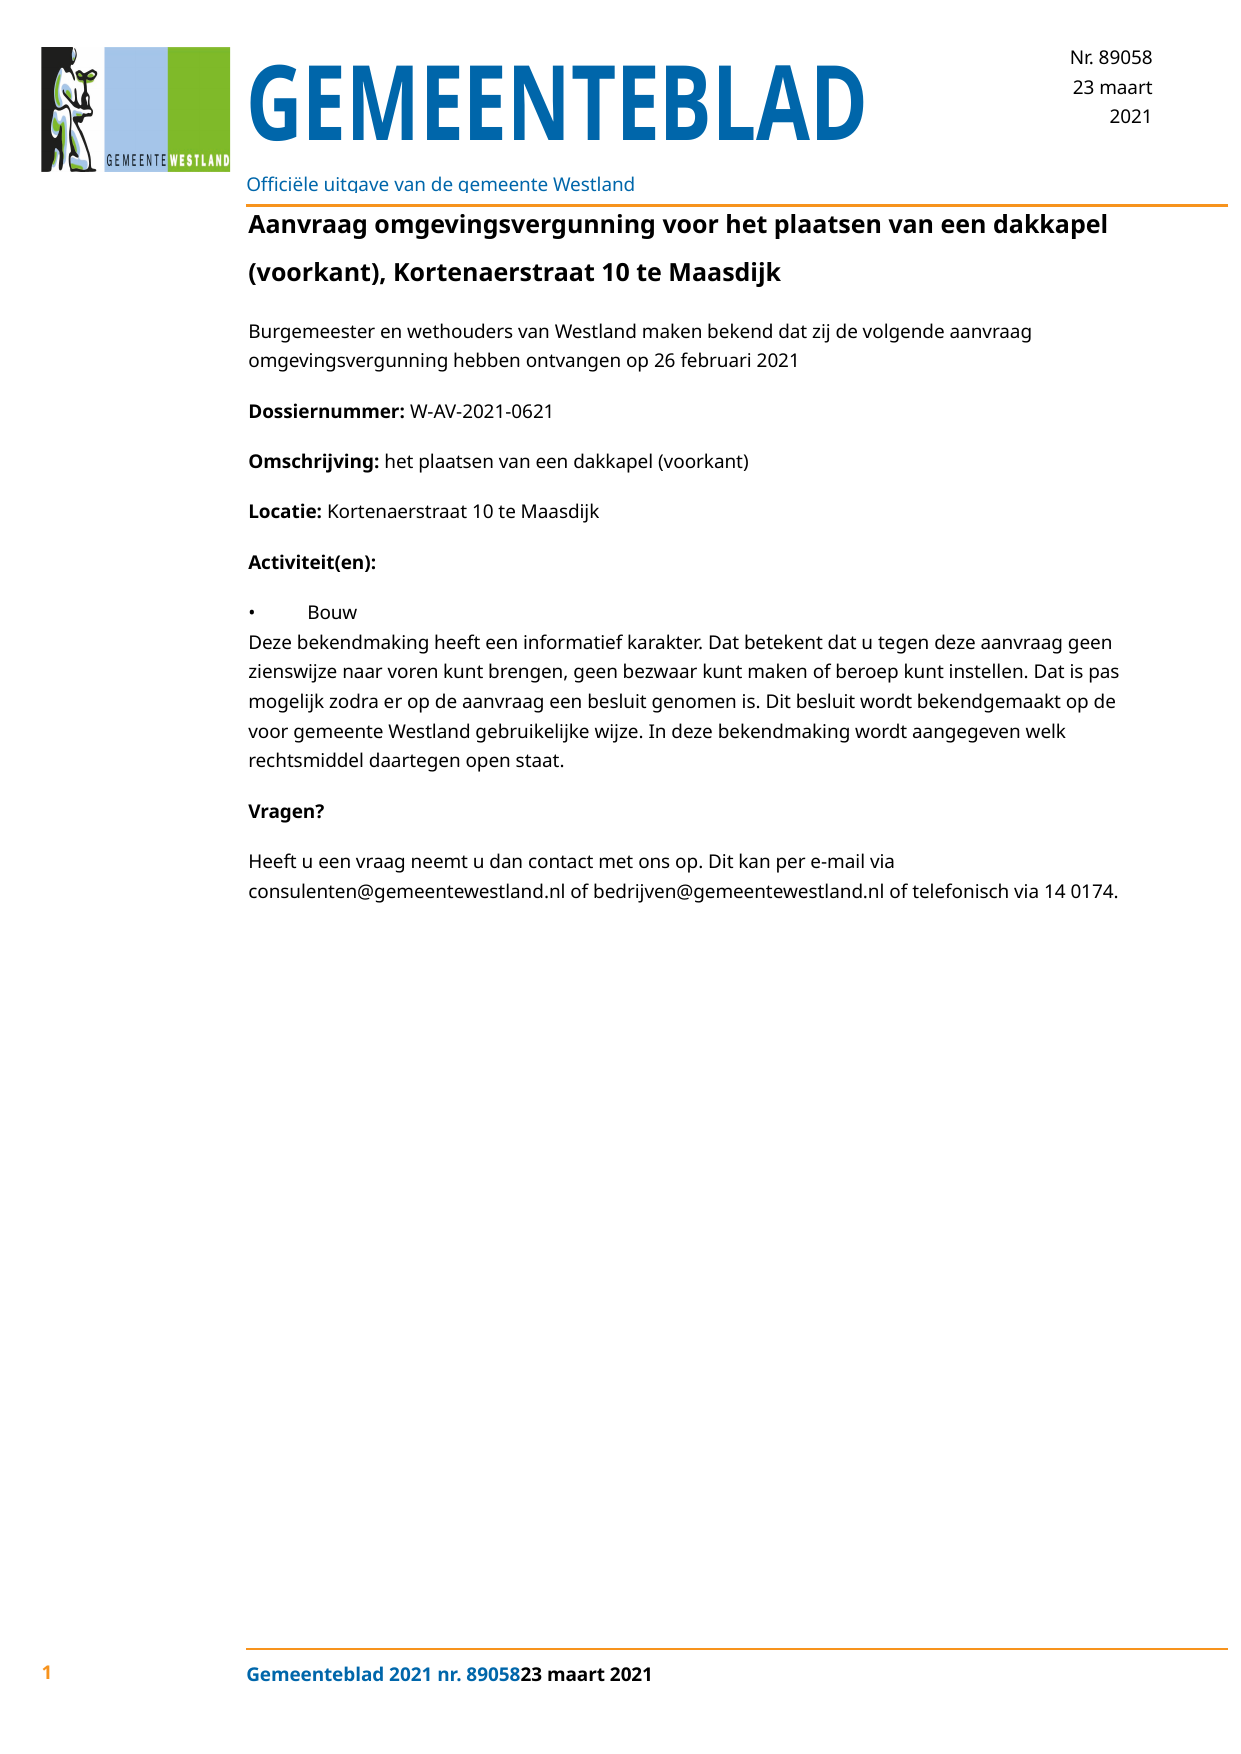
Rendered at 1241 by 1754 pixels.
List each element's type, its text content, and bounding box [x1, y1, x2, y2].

text Vragen? [248, 798, 1152, 824]
list Bouw [248, 599, 1152, 625]
text Aanvraag omgevingsvergunning voor het plaatsen van een dakkapel (voorkant), Kortenaerstraat 10 te Maasdijk [248, 207, 1152, 288]
text Heeft u een vraag neemt u dan contact met ons op. Dit kan per e-mail via consulenten@gemeentewestland.nl of bedrijven@gemeentewestland.nl of telefonisch via 14 0174. [248, 848, 1152, 904]
text Dossiernummer: W-AV-2021-0621 [248, 398, 1152, 424]
text Omschrijving: het plaatsen van een dakkapel (voorkant) [248, 448, 1152, 474]
text Burgemeester en wethouders van Westland maken bekend dat zij de volgende aanvraag omgevingsvergunning hebben ontvangen op 26 februari 2021 [248, 318, 1152, 373]
text Locatie: Kortenaerstraat 10 te Maasdijk [248, 499, 1152, 524]
text Activiteit(en): [248, 549, 1152, 575]
text Deze bekendmaking heeft een informatief karakter. Dat betekent dat u tegen deze aanvraag geen zienswijze naar voren kunt brengen, geen bezwaar kunt maken of beroep kunt instellen. Dat is pas mogelijk zodra er op de aanvraag een besluit genomen is. Dit besluit wordt bekendgemaakt op de voor gemeente Westland gebruikelijke wijze. In deze bekendmaking wordt aangegeven welk rechtsmiddel daartegen open staat. [248, 629, 1152, 773]
picture [41, 47, 231, 172]
